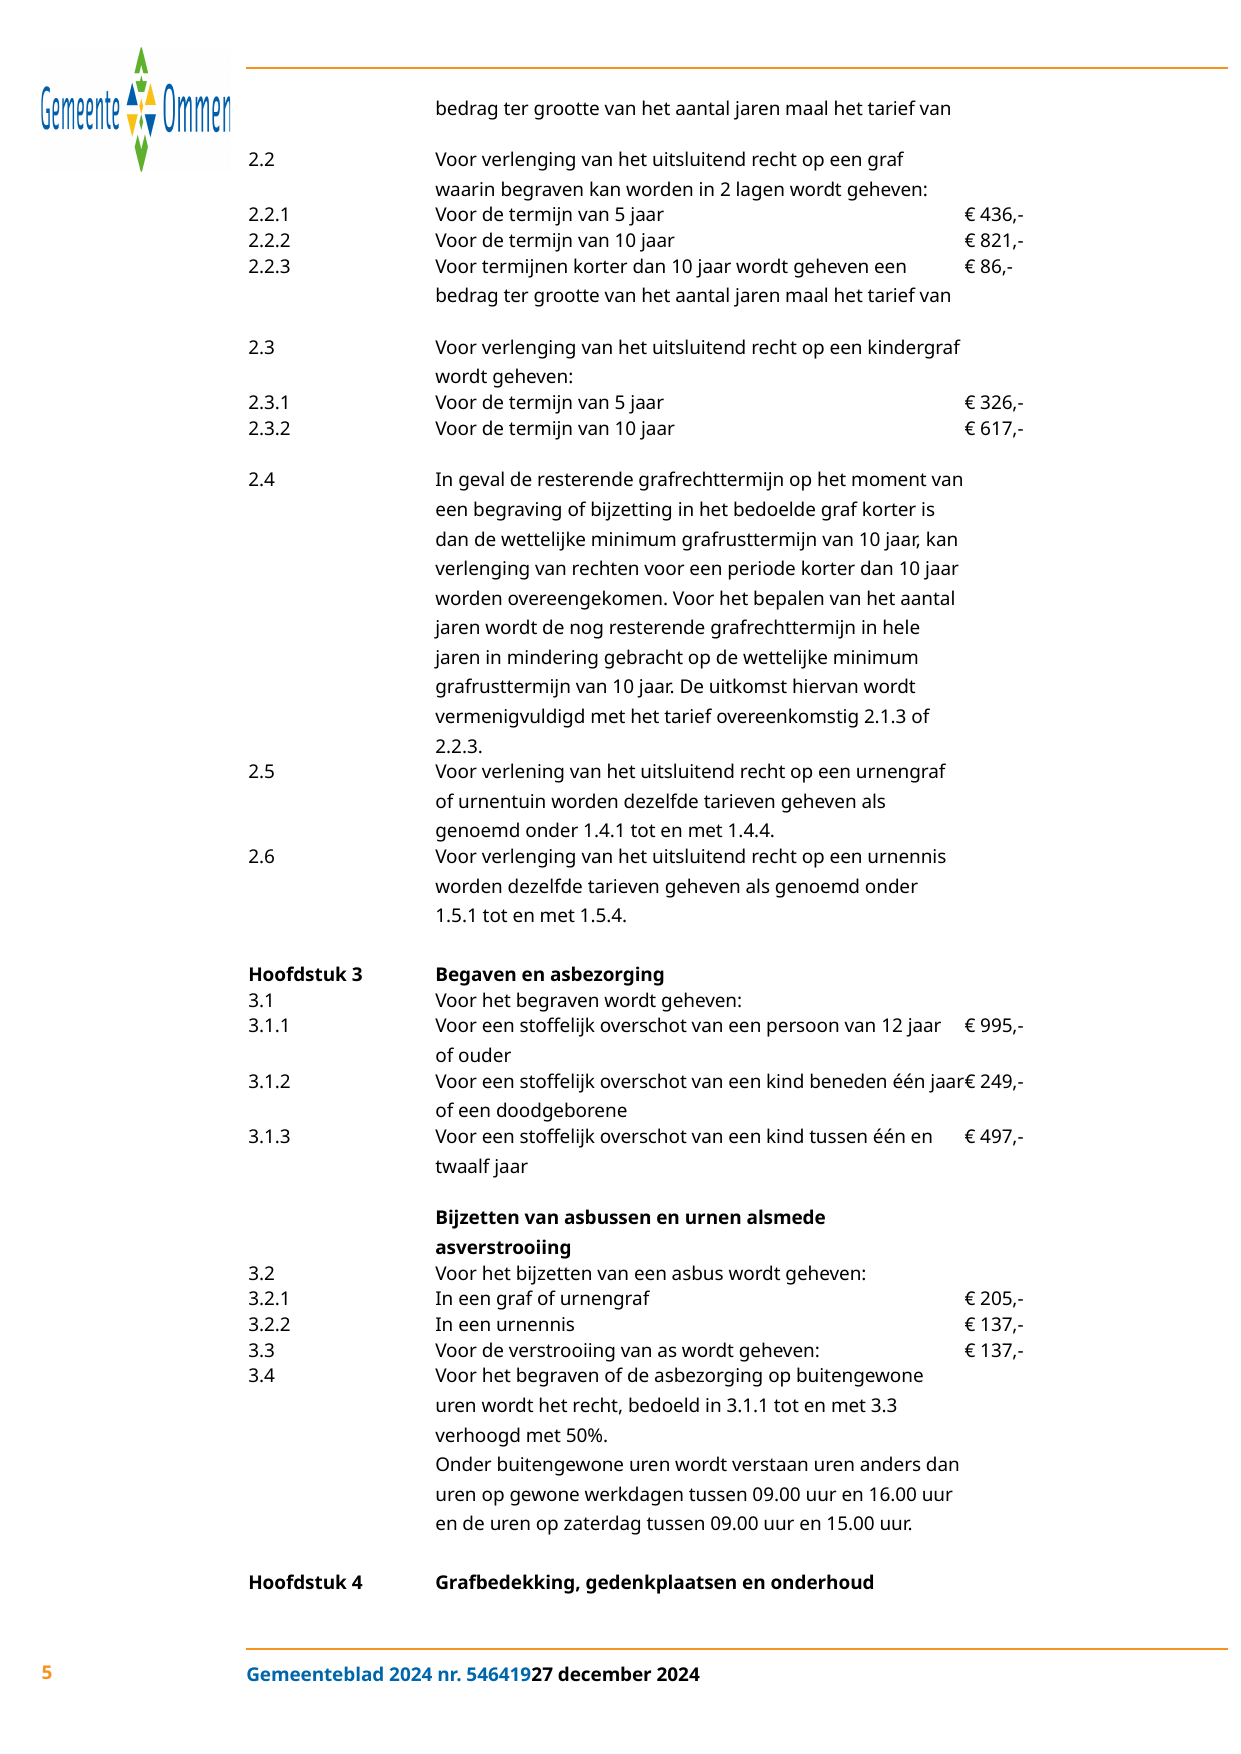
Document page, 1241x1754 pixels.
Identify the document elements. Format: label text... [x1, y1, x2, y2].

table_cell [435, 308, 964, 334]
table_cell 2.4 [248, 467, 435, 758]
table_cell 2.2.3 [248, 253, 435, 308]
table_cell 3.2.1 [248, 1285, 435, 1311]
table_cell Voor verlening van het uitsluitend recht op een urnengraf of urnentuin worden dezelfde tarieven geheven als genoemd onder 1.4.1 tot en met 1.4.4. [435, 759, 964, 843]
table_cell [964, 1363, 1152, 1536]
table_cell € 436,- [964, 202, 1152, 227]
table_cell [435, 1179, 964, 1204]
table_cell Voor het begraven of de asbezorging op buitengewone uren wordt het recht, bedoeld in 3.1.1 tot en met 3.3 verhoogd met 50%. Onder buitengewone uren wordt verstaan uren anders dan uren op gewone werkdagen tussen 09.00 uur en 16.00 uur en de uren op zaterdag tussen 09.00 uur en 15.00 uur. [435, 1363, 964, 1536]
table_cell bedrag ter grootte van het aantal jaren maal het tarief van [435, 95, 964, 121]
table_cell [964, 1179, 1152, 1204]
table_cell Voor het begraven wordt geheven: [435, 987, 964, 1013]
table_cell Voor de verstrooiing van as wordt geheven: [435, 1337, 964, 1363]
table_cell 2.5 [248, 759, 435, 843]
table_cell 2.2.1 [248, 202, 435, 227]
table_cell 2.2.2 [248, 227, 435, 253]
table_cell [248, 121, 435, 146]
table_cell [964, 759, 1152, 843]
table_cell 2.3 [248, 334, 435, 389]
table_cell € 821,- [964, 227, 1152, 253]
table_cell [435, 121, 964, 146]
table_cell Voor verlenging van het uitsluitend recht op een kindergraf wordt geheven: [435, 334, 964, 389]
table_cell 3.3 [248, 1337, 435, 1363]
table_cell [964, 146, 1152, 202]
table_cell 2.2 [248, 146, 435, 202]
table_cell 2.3.1 [248, 389, 435, 415]
table_cell [248, 1179, 435, 1204]
table_cell Voor verlenging van het uitsluitend recht op een urnennis worden dezelfde tarieven geheven als genoemd onder 1.5.1 tot en met 1.5.4. [435, 844, 964, 928]
table_cell 3.1.1 [248, 1013, 435, 1068]
table_cell In een urnennis [435, 1311, 964, 1337]
table_cell [248, 95, 435, 121]
table_cell € 617,- [964, 415, 1152, 441]
table_cell 3.2 [248, 1260, 435, 1285]
table_cell 3.1 [248, 987, 435, 1013]
table_cell 2.3.2 [248, 415, 435, 441]
table_cell [964, 1204, 1152, 1260]
table_cell [248, 308, 435, 334]
table_cell [964, 308, 1152, 334]
table_header Begaven en asbezorging [435, 961, 964, 987]
picture [41, 47, 231, 172]
table_header [964, 1569, 1152, 1595]
table_cell Voor de termijn van 10 jaar [435, 227, 964, 253]
table_cell In een graf of urnengraf [435, 1285, 964, 1311]
table_cell Voor een stoffelijk overschot van een kind tussen één en twaalf jaar [435, 1123, 964, 1179]
table_cell € 137,- [964, 1311, 1152, 1337]
table_header Hoofdstuk 3 [248, 961, 435, 987]
table_cell Voor verlenging van het uitsluitend recht op een graf waarin begraven kan worden in 2 lagen wordt geheven: [435, 146, 964, 202]
table_cell 3.2.2 [248, 1311, 435, 1337]
table_cell [248, 1204, 435, 1260]
table_cell Voor een stoffelijk overschot van een persoon van 12 jaar of ouder [435, 1013, 964, 1068]
table_header [964, 961, 1152, 987]
table_cell € 86,- [964, 253, 1152, 308]
table_cell [964, 334, 1152, 389]
table_cell 3.4 [248, 1363, 435, 1536]
table_cell Voor een stoffelijk overschot van een kind beneden één jaar of een doodgeborene [435, 1068, 964, 1123]
table_cell [435, 441, 964, 467]
table_cell [964, 441, 1152, 467]
table_cell [964, 844, 1152, 928]
table_cell Voor de termijn van 10 jaar [435, 415, 964, 441]
table_cell Voor het bijzetten van een asbus wordt geheven: [435, 1260, 964, 1285]
table_cell 3.1.2 [248, 1068, 435, 1123]
table_cell 2.6 [248, 844, 435, 928]
table_cell Voor de termijn van 5 jaar [435, 202, 964, 227]
table_cell € 137,- [964, 1337, 1152, 1363]
table_cell [248, 441, 435, 467]
table_cell Bijzetten van asbussen en urnen alsmede asverstrooiing [435, 1204, 964, 1260]
table_cell [964, 95, 1152, 121]
table_header Hoofdstuk 4 [248, 1569, 435, 1595]
table_cell [964, 1260, 1152, 1285]
table_cell Voor de termijn van 5 jaar [435, 389, 964, 415]
table_cell € 497,- [964, 1123, 1152, 1179]
table_cell 3.1.3 [248, 1123, 435, 1179]
table_header Grafbedekking, gedenkplaatsen en onderhoud [435, 1569, 964, 1595]
table_cell In geval de resterende grafrechttermijn op het moment van een begraving of bijzetting in het bedoelde graf korter is dan de wettelijke minimum grafrusttermijn van 10 jaar, kan verlenging van rechten voor een periode korter dan 10 jaar worden overeengekomen. Voor het bepalen van het aantal jaren wordt de nog resterende grafrechttermijn in hele jaren in mindering gebracht op de wettelijke minimum grafrusttermijn van 10 jaar. De uitkomst hiervan wordt vermenigvuldigd met het tarief overeenkomstig 2.1.3 of 2.2.3. [435, 467, 964, 758]
table_cell € 205,- [964, 1285, 1152, 1311]
table_cell € 995,- [964, 1013, 1152, 1068]
table_cell Voor termijnen korter dan 10 jaar wordt geheven een bedrag ter grootte van het aantal jaren maal het tarief van [435, 253, 964, 308]
table_cell [964, 121, 1152, 146]
table_cell € 326,- [964, 389, 1152, 415]
table_cell [964, 987, 1152, 1013]
table_cell € 249,- [964, 1068, 1152, 1123]
table_cell [964, 467, 1152, 758]
